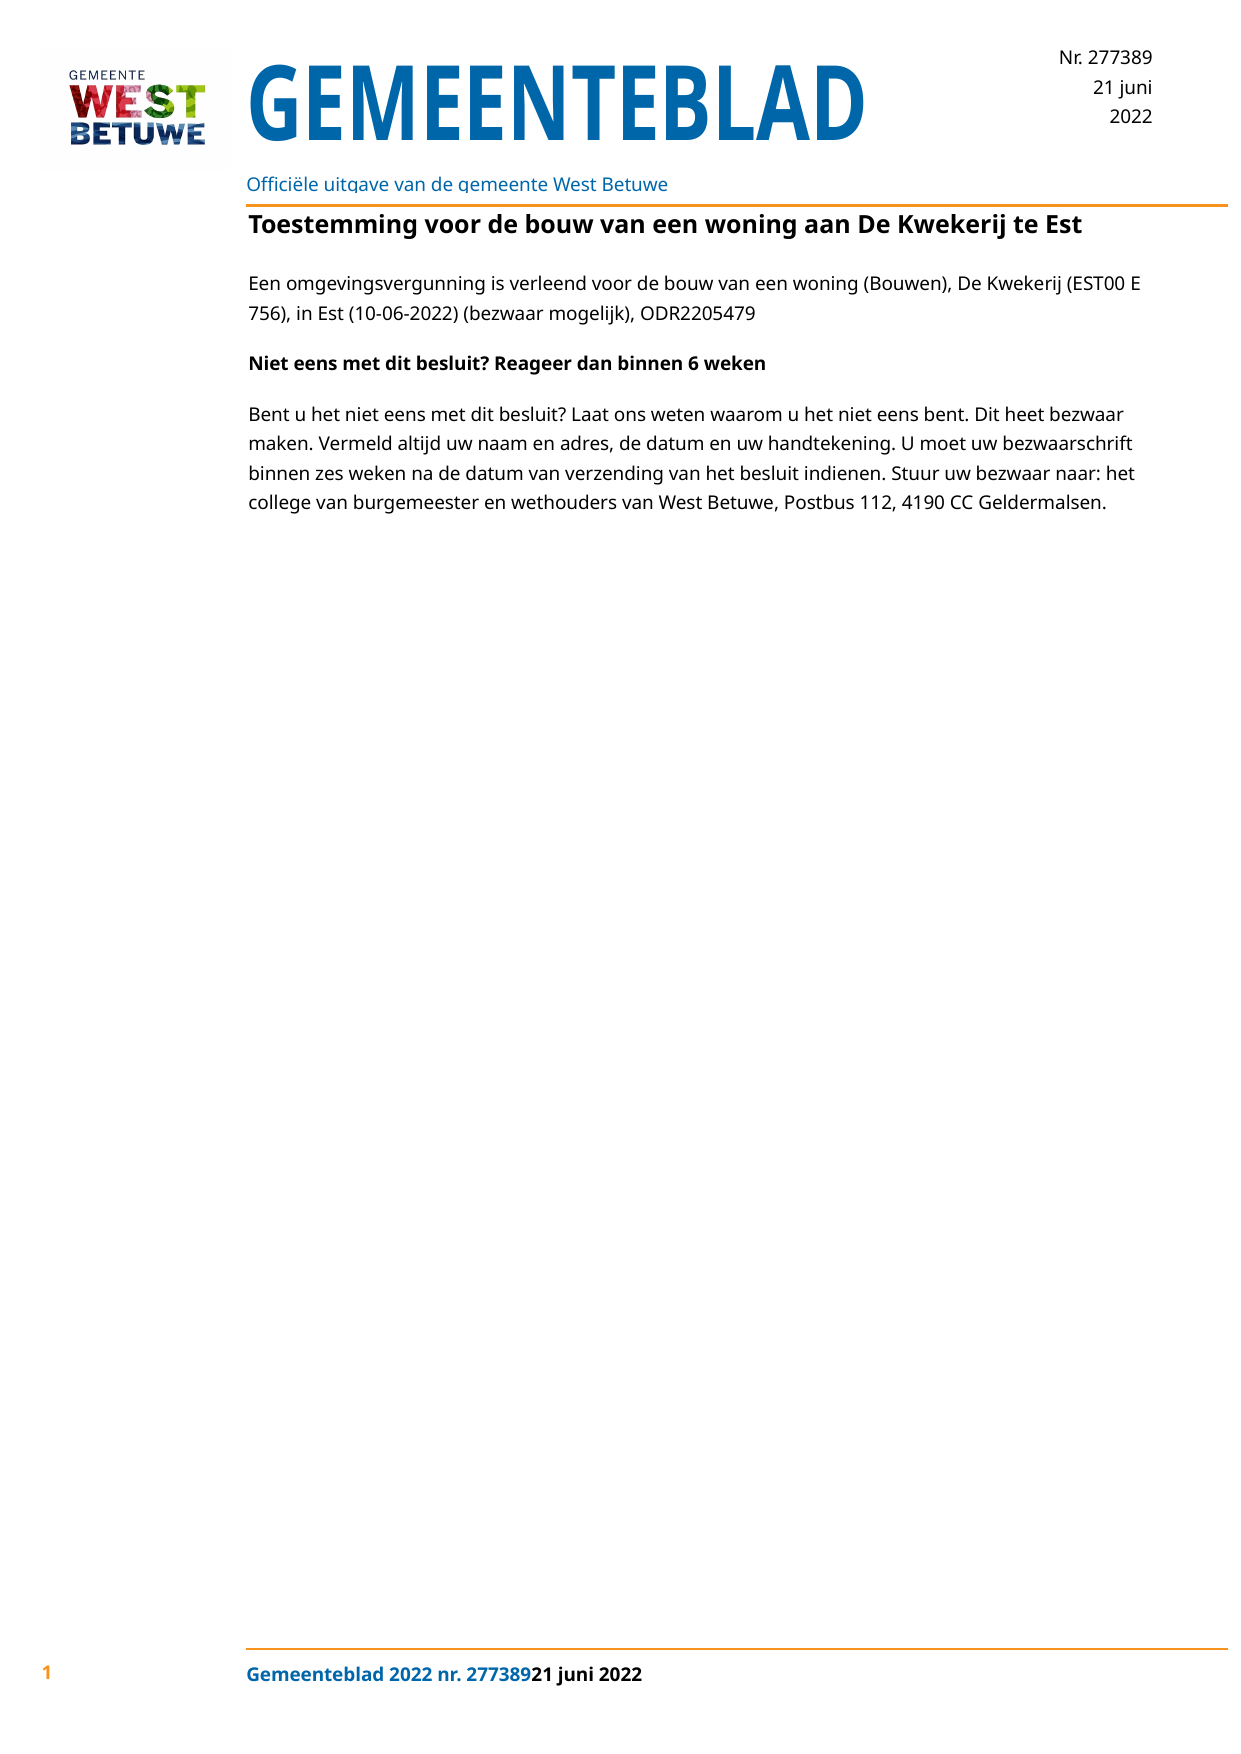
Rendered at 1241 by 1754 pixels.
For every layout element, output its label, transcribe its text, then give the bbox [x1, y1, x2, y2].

text Niet eens met dit besluit? Reageer dan binnen 6 weken [248, 350, 1152, 376]
text Toestemming voor de bouw van een woning aan De Kwekerij te Est [248, 207, 1152, 241]
picture [41, 47, 231, 172]
text Een omgevingsvergunning is verleend voor de bouw van een woning (Bouwen), De Kwekerij (EST00 E 756), in Est (10-06-2022) (bezwaar mogelijk), ODR2205479 [248, 270, 1152, 326]
text Bent u het niet eens met dit besluit? Laat ons weten waarom u het niet eens bent. Dit heet bezwaar maken. Vermeld altijd uw naam en adres, de datum en uw handtekening. U moet uw bezwaarschrift binnen zes weken na de datum van verzending van het besluit indienen. Stuur uw bezwaar naar: het college van burgemeester en wethouders van West Betuwe, Postbus 112, 4190 CC Geldermalsen. [248, 401, 1152, 515]
